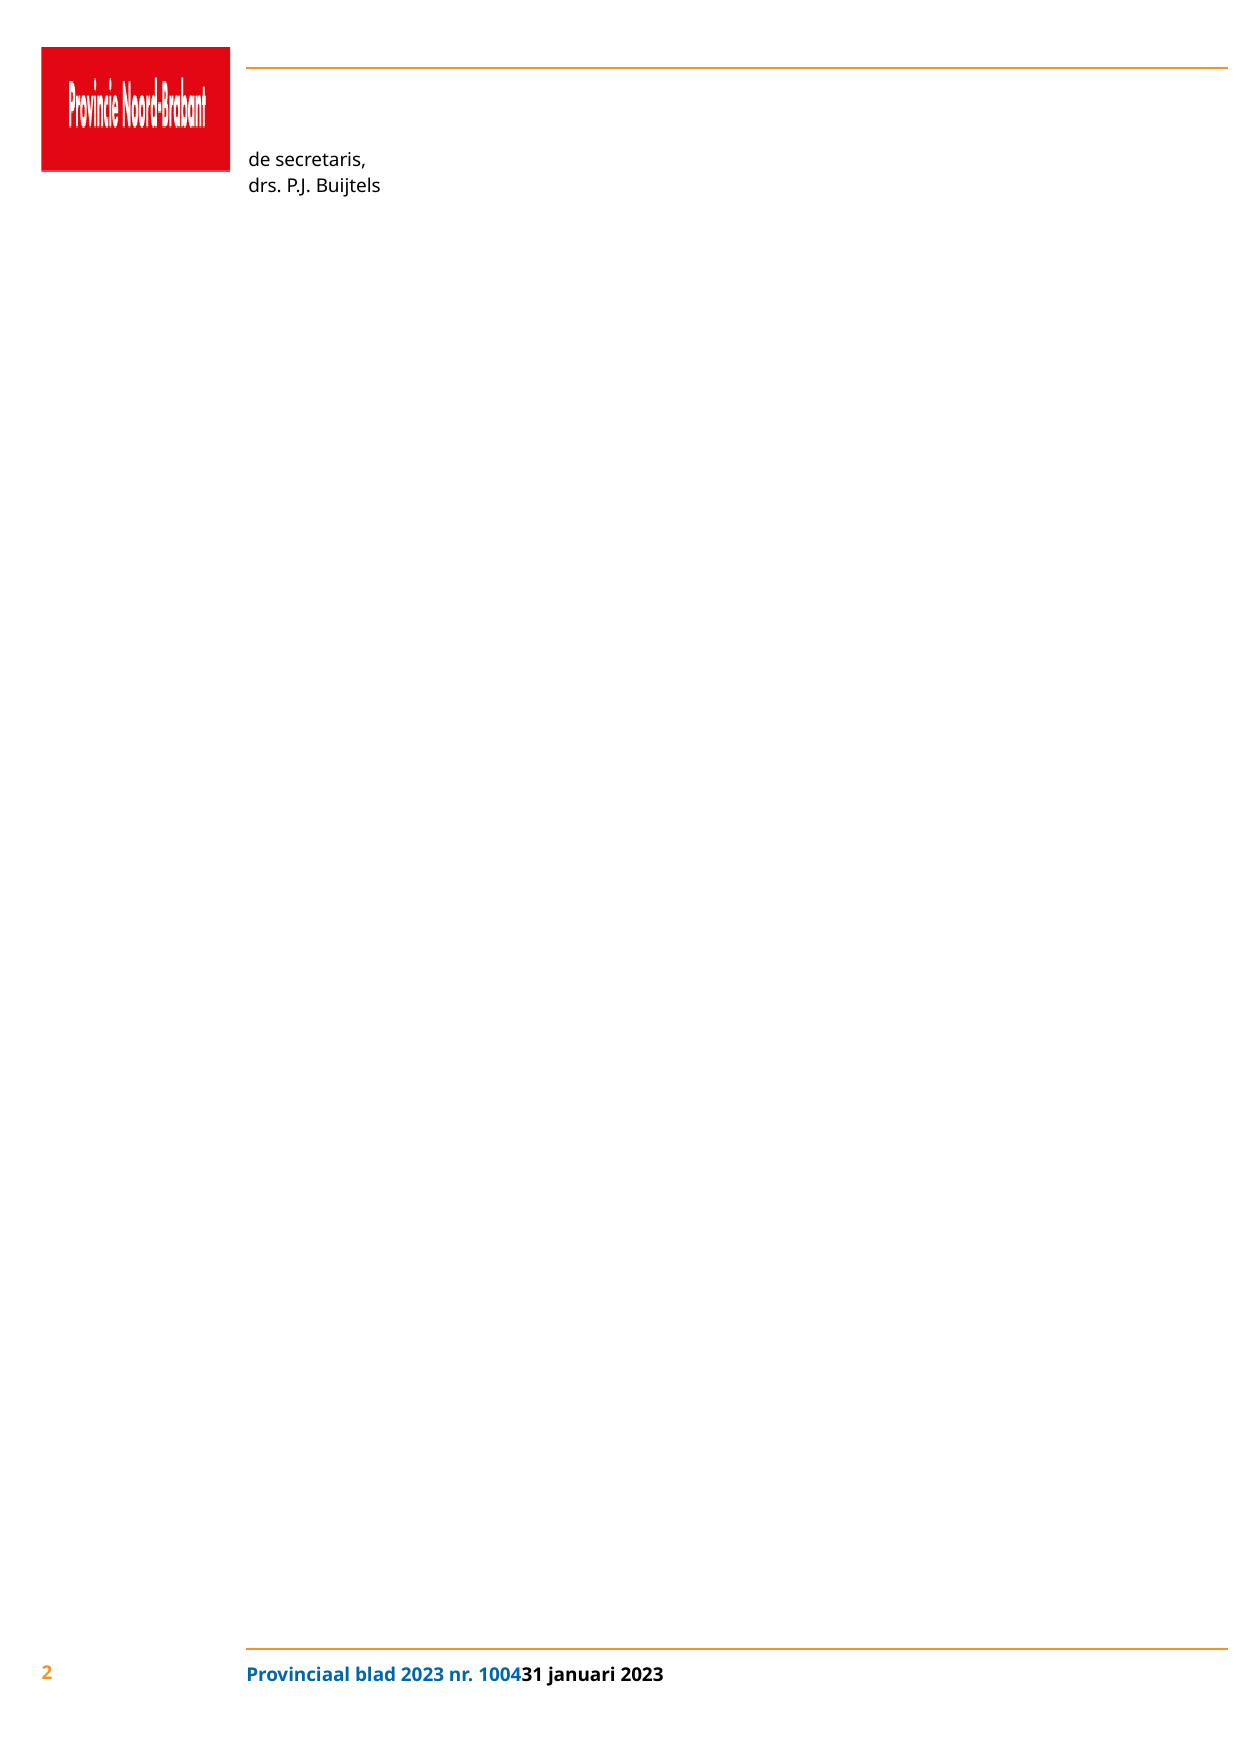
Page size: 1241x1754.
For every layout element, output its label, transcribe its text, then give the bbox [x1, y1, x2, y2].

picture [41, 47, 231, 172]
text drs. P.J. Buijtels [248, 172, 1152, 198]
text de secretaris, [248, 146, 1152, 172]
